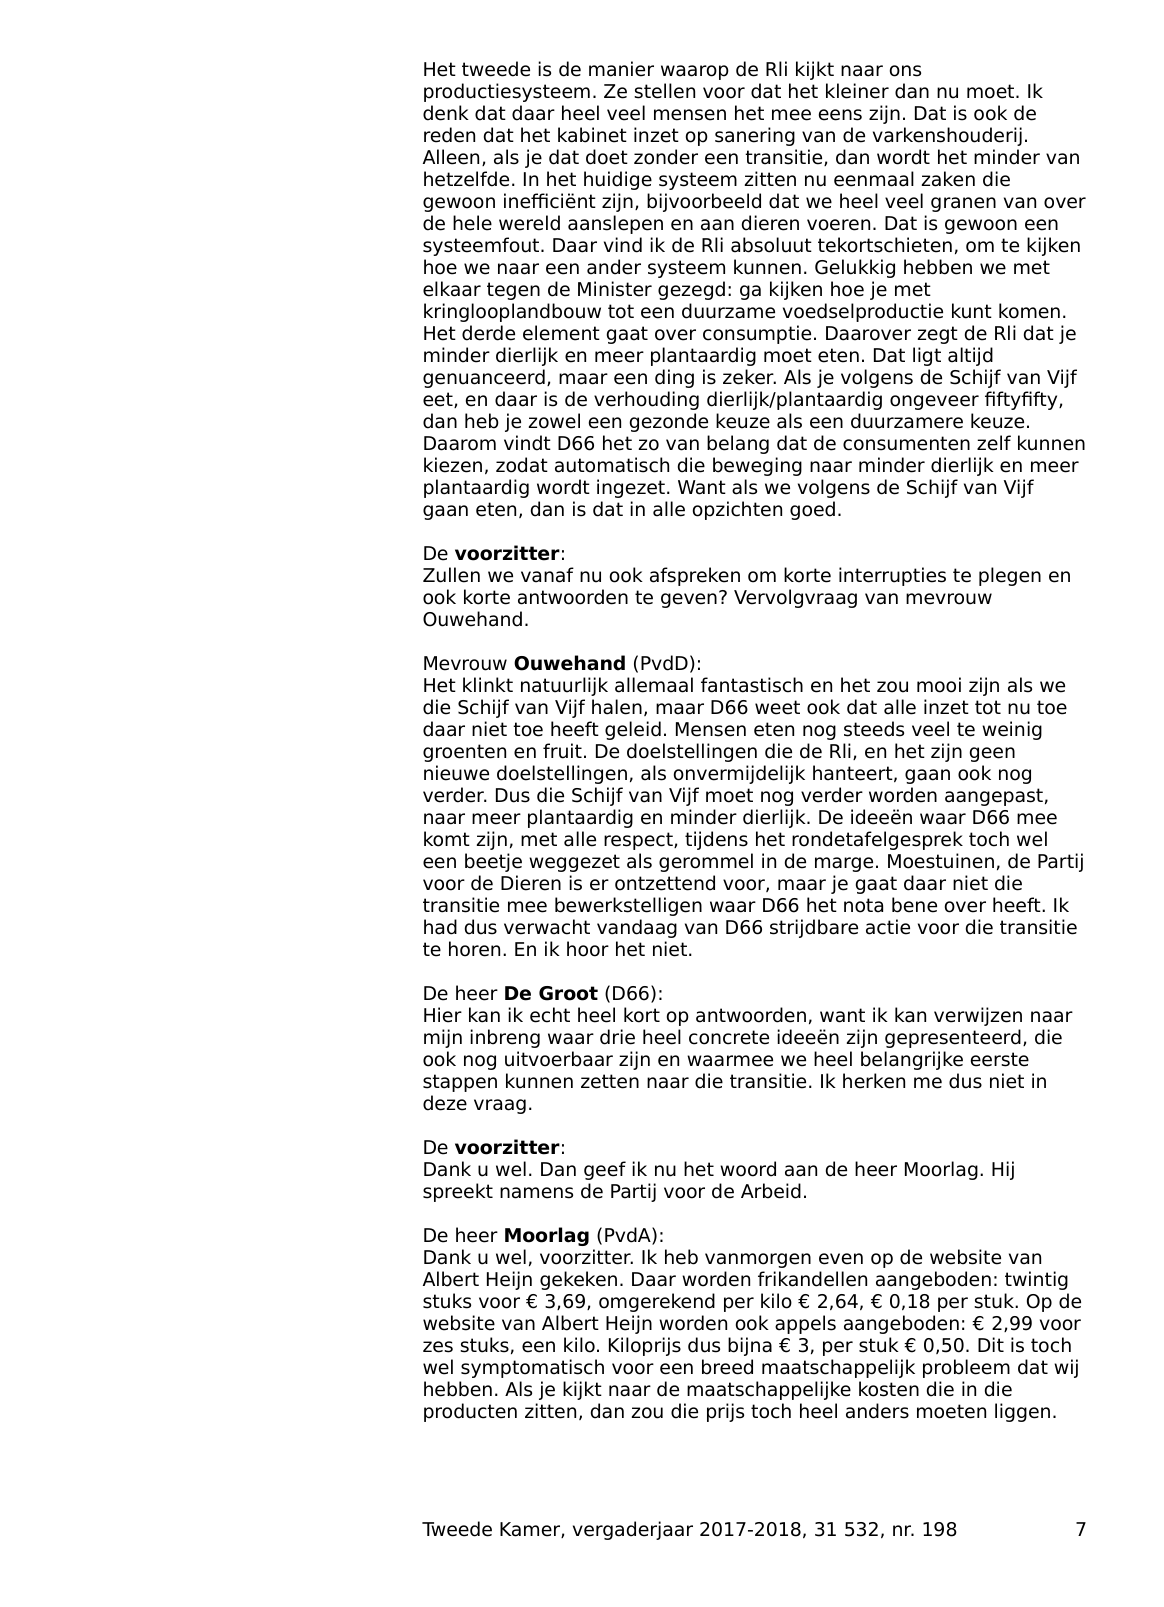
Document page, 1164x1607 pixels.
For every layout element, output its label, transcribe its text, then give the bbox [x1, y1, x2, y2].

text De heer Moorlag (PvdA): [422, 1225, 1087, 1247]
text De heer De Groot (D66): [422, 983, 1087, 1005]
text Hier kan ik echt heel kort op antwoorden, want ik kan verwijzen naar mijn inbreng waar drie heel concrete ideeën zijn gepresenteerd, die ook nog uitvoerbaar zijn en waarmee we heel belangrijke eerste stappen kunnen zetten naar die transitie. Ik herken me dus niet in deze vraag. [422, 1005, 1087, 1115]
text Het derde element gaat over consumptie. Daarover zegt de Rli dat je minder dierlijk en meer plantaardig moet eten. Dat ligt altijd genuanceerd, maar een ding is zeker. Als je volgens de Schijf van Vijf eet, en daar is de verhouding dierlijk/plantaardig ongeveer fiftyfifty, dan heb je zowel een gezonde keuze als een duurzamere keuze. Daarom vindt D66 het zo van belang dat de consumenten zelf kunnen kiezen, zodat automatisch die beweging naar minder dierlijk en meer plantaardig wordt ingezet. Want als we volgens de Schijf van Vijf gaan eten, dan is dat in alle opzichten goed. [422, 323, 1087, 521]
text De voorzitter: [422, 1137, 1087, 1159]
text Dank u wel, voorzitter. Ik heb vanmorgen even op de website van Albert Heijn gekeken. Daar worden frikandellen aangeboden: twintig stuks voor € 3,69, omgerekend per kilo € 2,64, € 0,18 per stuk. Op de website van Albert Heijn worden ook appels aangeboden: € 2,99 voor zes stuks, een kilo. Kiloprijs dus bijna € 3, per stuk € 0,50. Dit is toch wel symptomatisch voor een breed maatschappelijk probleem dat wij hebben. Als je kijkt naar de maatschappelijke kosten die in die producten zitten, dan zou die prijs toch heel anders moeten liggen. [422, 1247, 1087, 1423]
text Het tweede is de manier waarop de Rli kijkt naar ons productiesysteem. Ze stellen voor dat het kleiner dan nu moet. Ik denk dat daar heel veel mensen het mee eens zijn. Dat is ook de reden dat het kabinet inzet op sanering van de varkenshouderij. Alleen, als je dat doet zonder een transitie, dan wordt het minder van hetzelfde. In het huidige systeem zitten nu eenmaal zaken die gewoon inefficiënt zijn, bijvoorbeeld dat we heel veel granen van over de hele wereld aanslepen en aan dieren voeren. Dat is gewoon een systeemfout. Daar vind ik de Rli absoluut tekortschieten, om te kijken hoe we naar een ander systeem kunnen. Gelukkig hebben we met elkaar tegen de Minister gezegd: ga kijken hoe je met kringlooplandbouw tot een duurzame voedselproductie kunt komen. [422, 59, 1087, 323]
text Het klinkt natuurlijk allemaal fantastisch en het zou mooi zijn als we die Schijf van Vijf halen, maar D66 weet ook dat alle inzet tot nu toe daar niet toe heeft geleid. Mensen eten nog steeds veel te weinig groenten en fruit. De doelstellingen die de Rli, en het zijn geen nieuwe doelstellingen, als onvermijdelijk hanteert, gaan ook nog verder. Dus die Schijf van Vijf moet nog verder worden aangepast, naar meer plantaardig en minder dierlijk. De ideeën waar D66 mee komt zijn, met alle respect, tijdens het rondetafelgesprek toch wel een beetje weggezet als gerommel in de marge. Moestuinen, de Partij voor de Dieren is er ontzettend voor, maar je gaat daar niet die transitie mee bewerkstelligen waar D66 het nota bene over heeft. Ik had dus verwacht vandaag van D66 strijdbare actie voor die transitie te horen. En ik hoor het niet. [422, 675, 1087, 961]
text Dank u wel. Dan geef ik nu het woord aan de heer Moorlag. Hij spreekt namens de Partij voor de Arbeid. [422, 1159, 1087, 1203]
text De voorzitter: [422, 543, 1087, 565]
text Mevrouw Ouwehand (PvdD): [422, 653, 1087, 675]
text Zullen we vanaf nu ook afspreken om korte interrupties te plegen en ook korte antwoorden te geven? Vervolgvraag van mevrouw Ouwehand. [422, 565, 1087, 631]
